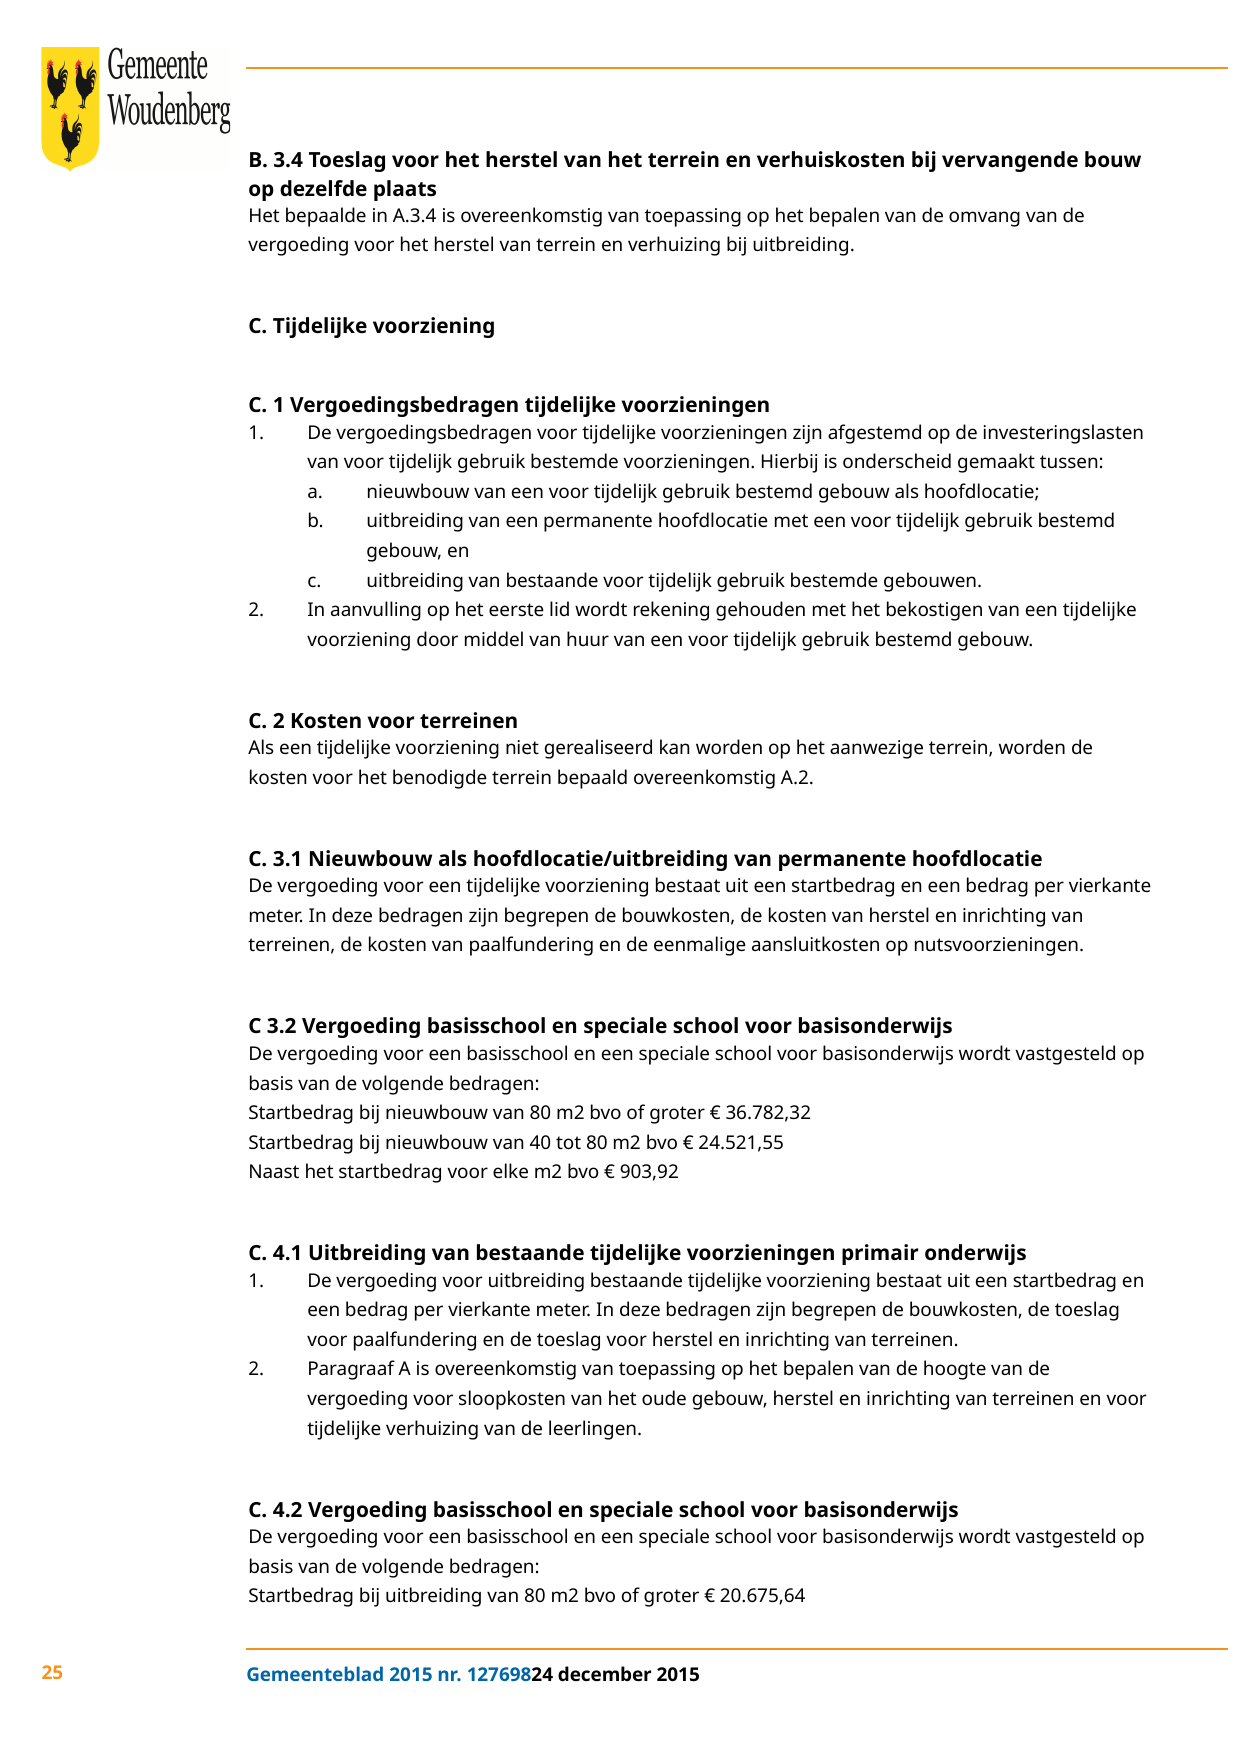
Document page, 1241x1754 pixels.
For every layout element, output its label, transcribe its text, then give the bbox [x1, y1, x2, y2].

picture [41, 47, 231, 172]
text Startbedrag bij nieuwbouw van 80 m2 bvo of groter € 36.782,32 [248, 1099, 1152, 1125]
text De vergoeding voor een tijdelijke voorziening bestaat uit een startbedrag en een bedrag per vierkante meter. In deze bedragen zijn begrepen de bouwkosten, de kosten van herstel en inrichting van terreinen, de kosten van paalfundering en de eenmalige aansluitkosten op nutsvoorzieningen. [248, 872, 1152, 957]
list De vergoeding voor uitbreiding bestaande tijdelijke voorziening bestaat uit een startbedrag en een bedrag per vierkante meter. In deze bedragen zijn begrepen de bouwkosten, de toeslag voor paalfundering en de toeslag voor herstel en inrichting van terreinen. [248, 1267, 1152, 1352]
text Het bepaalde in A.3.4 is overeenkomstig van toepassing op het bepalen van de omvang van de vergoeding voor het herstel van terrein en verhuizing bij uitbreiding. [248, 202, 1152, 257]
text Startbedrag bij uitbreiding van 80 m2 bvo of groter € 20.675,64 [248, 1582, 1152, 1608]
text C 3.2 Vergoeding basisschool en speciale school voor basisonderwijs [248, 1012, 1152, 1040]
text Naast het startbedrag voor elke m2 bvo € 903,92 [248, 1158, 1152, 1184]
text De vergoeding voor een basisschool en een speciale school voor basisonderwijs wordt vastgesteld op basis van de volgende bedragen: [248, 1040, 1152, 1095]
text C. 3.1 Nieuwbouw als hoofdlocatie/uitbreiding van permanente hoofdlocatie [248, 844, 1152, 872]
list De vergoedingsbedragen voor tijdelijke voorzieningen zijn afgestemd op de investeringslasten van voor tijdelijk gebruik bestemde voorzieningen. Hierbij is onderscheid gemaakt tussen: [248, 419, 1152, 474]
text C. 4.1 Uitbreiding van bestaande tijdelijke voorzieningen primair onderwijs [248, 1238, 1152, 1267]
list nieuwbouw van een voor tijdelijk gebruik bestemd gebouw als hoofdlocatie; [307, 478, 1152, 504]
list Paragraaf A is overeenkomstig van toepassing op het bepalen van de hoogte van de vergoeding voor sloopkosten van het oude gebouw, herstel en inrichting van terreinen en voor tijdelijke verhuizing van de leerlingen. [248, 1356, 1152, 1441]
text Als een tijdelijke voorziening niet gerealiseerd kan worden op het aanwezige terrein, worden de kosten voor het benodigde terrein bepaald overeenkomstig A.2. [248, 734, 1152, 790]
text C. 1 Vergoedingsbedragen tijdelijke voorzieningen [248, 391, 1152, 419]
list uitbreiding van een permanente hoofdlocatie met een voor tijdelijk gebruik bestemd gebouw, en [307, 508, 1152, 563]
text Startbedrag bij nieuwbouw van 40 tot 80 m2 bvo € 24.521,55 [248, 1129, 1152, 1154]
list In aanvulling op het eerste lid wordt rekening gehouden met het bekostigen van een tijdelijke voorziening door middel van huur van een voor tijdelijk gebruik bestemd gebouw. [248, 596, 1152, 652]
text B. 3.4 Toeslag voor het herstel van het terrein en verhuiskosten bij vervangende bouw op dezelfde plaats [248, 145, 1152, 202]
text C. 2 Kosten voor terreinen [248, 706, 1152, 734]
text De vergoeding voor een basisschool en een speciale school voor basisonderwijs wordt vastgesteld op basis van de volgende bedragen: [248, 1523, 1152, 1578]
list uitbreiding van bestaande voor tijdelijk gebruik bestemde gebouwen. [307, 567, 1152, 593]
text C. 4.2 Vergoeding basisschool en speciale school voor basisonderwijs [248, 1495, 1152, 1523]
text C. Tijdelijke voorziening [248, 312, 1152, 340]
